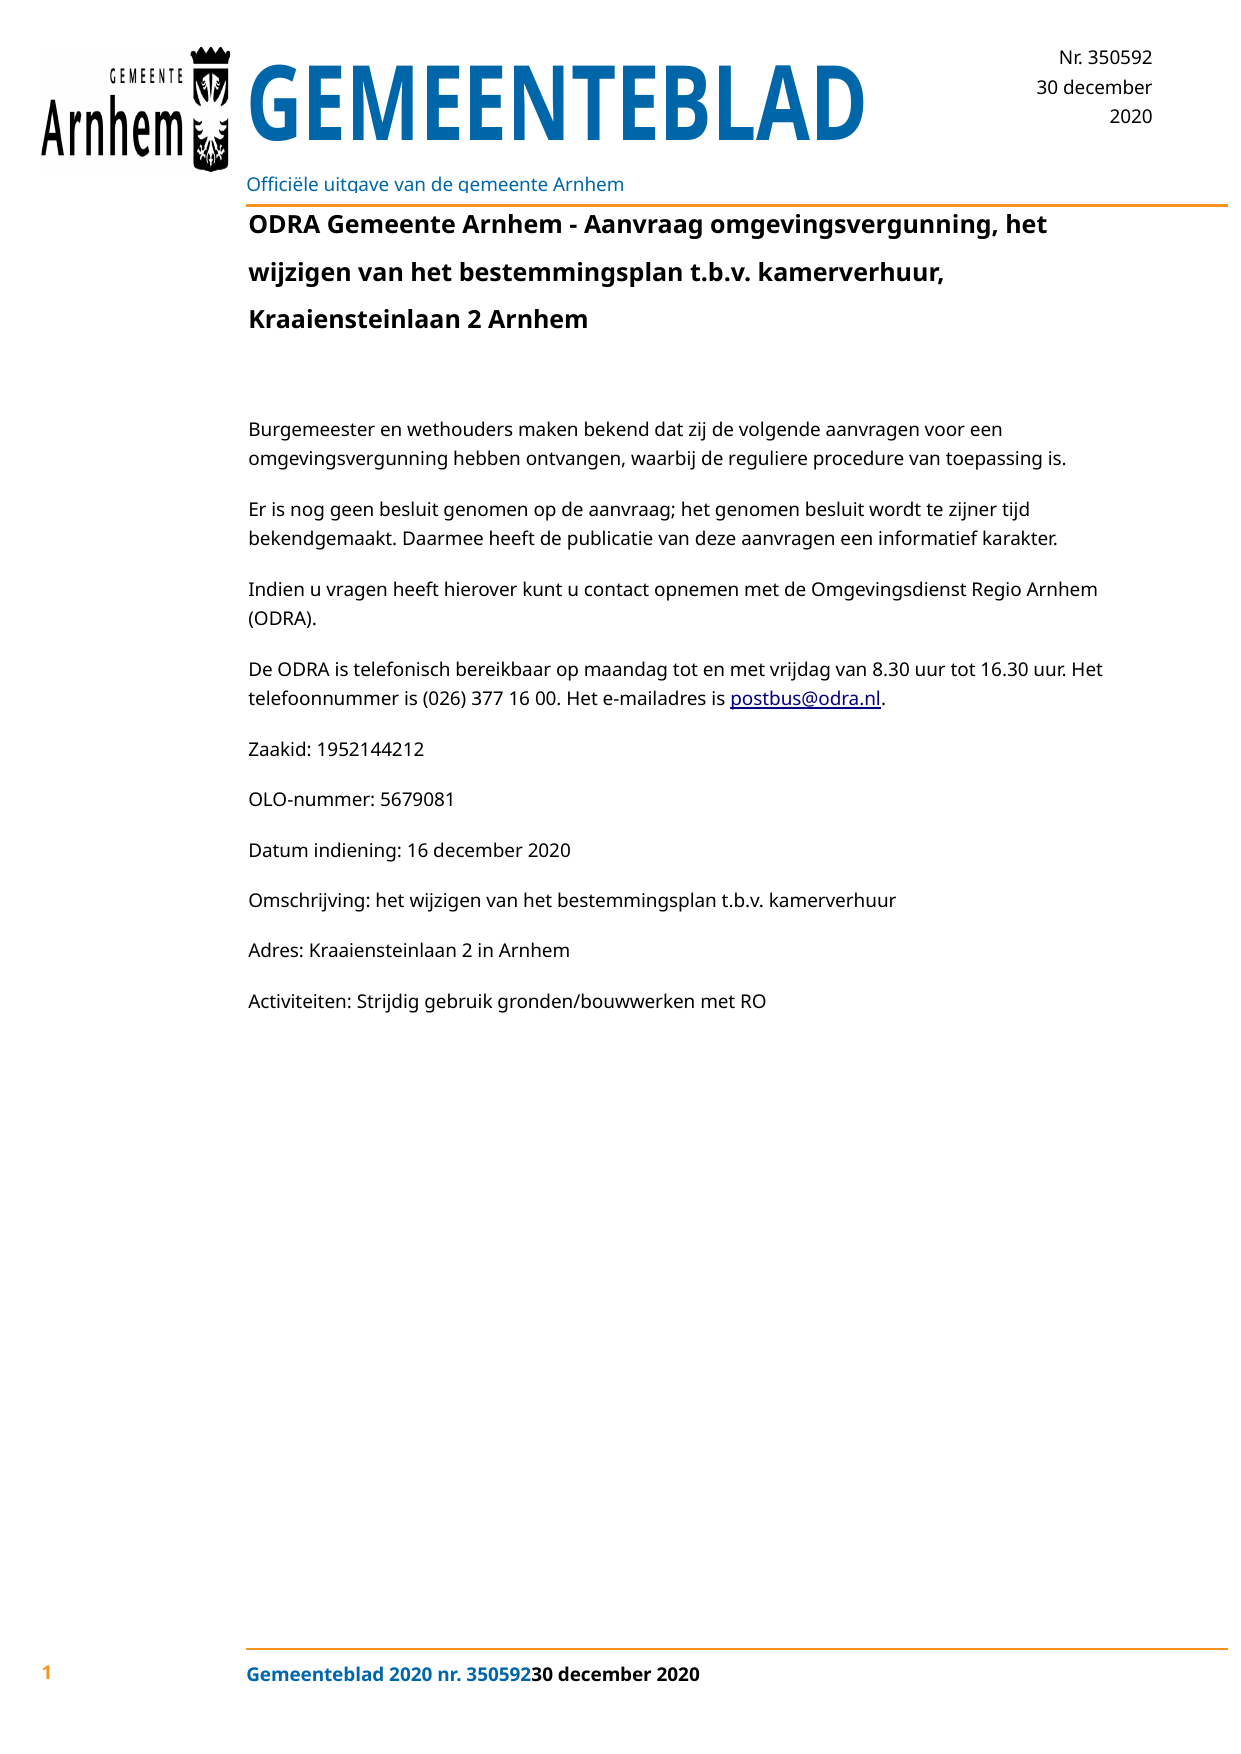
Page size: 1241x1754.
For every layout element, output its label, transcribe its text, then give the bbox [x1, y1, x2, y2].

text Datum indiening: 16 december 2020 [248, 837, 1152, 862]
text OLO-nummer: 5679081 [248, 786, 1152, 812]
picture [41, 47, 231, 172]
text Burgemeester en wethouders maken bekend dat zij de volgende aanvragen voor een omgevingsvergunning hebben ontvangen, waarbij de reguliere procedure van toepassing is. [248, 416, 1152, 471]
text Indien u vragen heeft hierover kunt u contact opnemen met de Omgevingsdienst Regio Arnhem (ODRA). [248, 576, 1152, 631]
text ODRA Gemeente Arnhem - Aanvraag omgevingsvergunning, het wijzigen van het bestemmingsplan t.b.v. kamerverhuur, Kraaiensteinlaan 2 Arnhem [248, 207, 1152, 336]
text De ODRA is telefonisch bereikbaar op maandag tot en met vrijdag van 8.30 uur tot 16.30 uur. Het telefoonnummer is (026) 377 16 00. Het e-mailadres is postbus@odra.nl. [248, 656, 1152, 711]
text Omschrijving: het wijzigen van het bestemmingsplan t.b.v. kamerverhuur [248, 887, 1152, 913]
text Zaakid: 1952144212 [248, 736, 1152, 762]
text Adres: Kraaiensteinlaan 2 in Arnhem [248, 938, 1152, 963]
text Activiteiten: Strijdig gebruik gronden/bouwwerken met RO [248, 988, 1152, 1014]
text Er is nog geen besluit genomen op de aanvraag; het genomen besluit wordt te zijner tijd bekendgemaakt. Daarmee heeft de publicatie van deze aanvragen een informatief karakter. [248, 496, 1152, 551]
